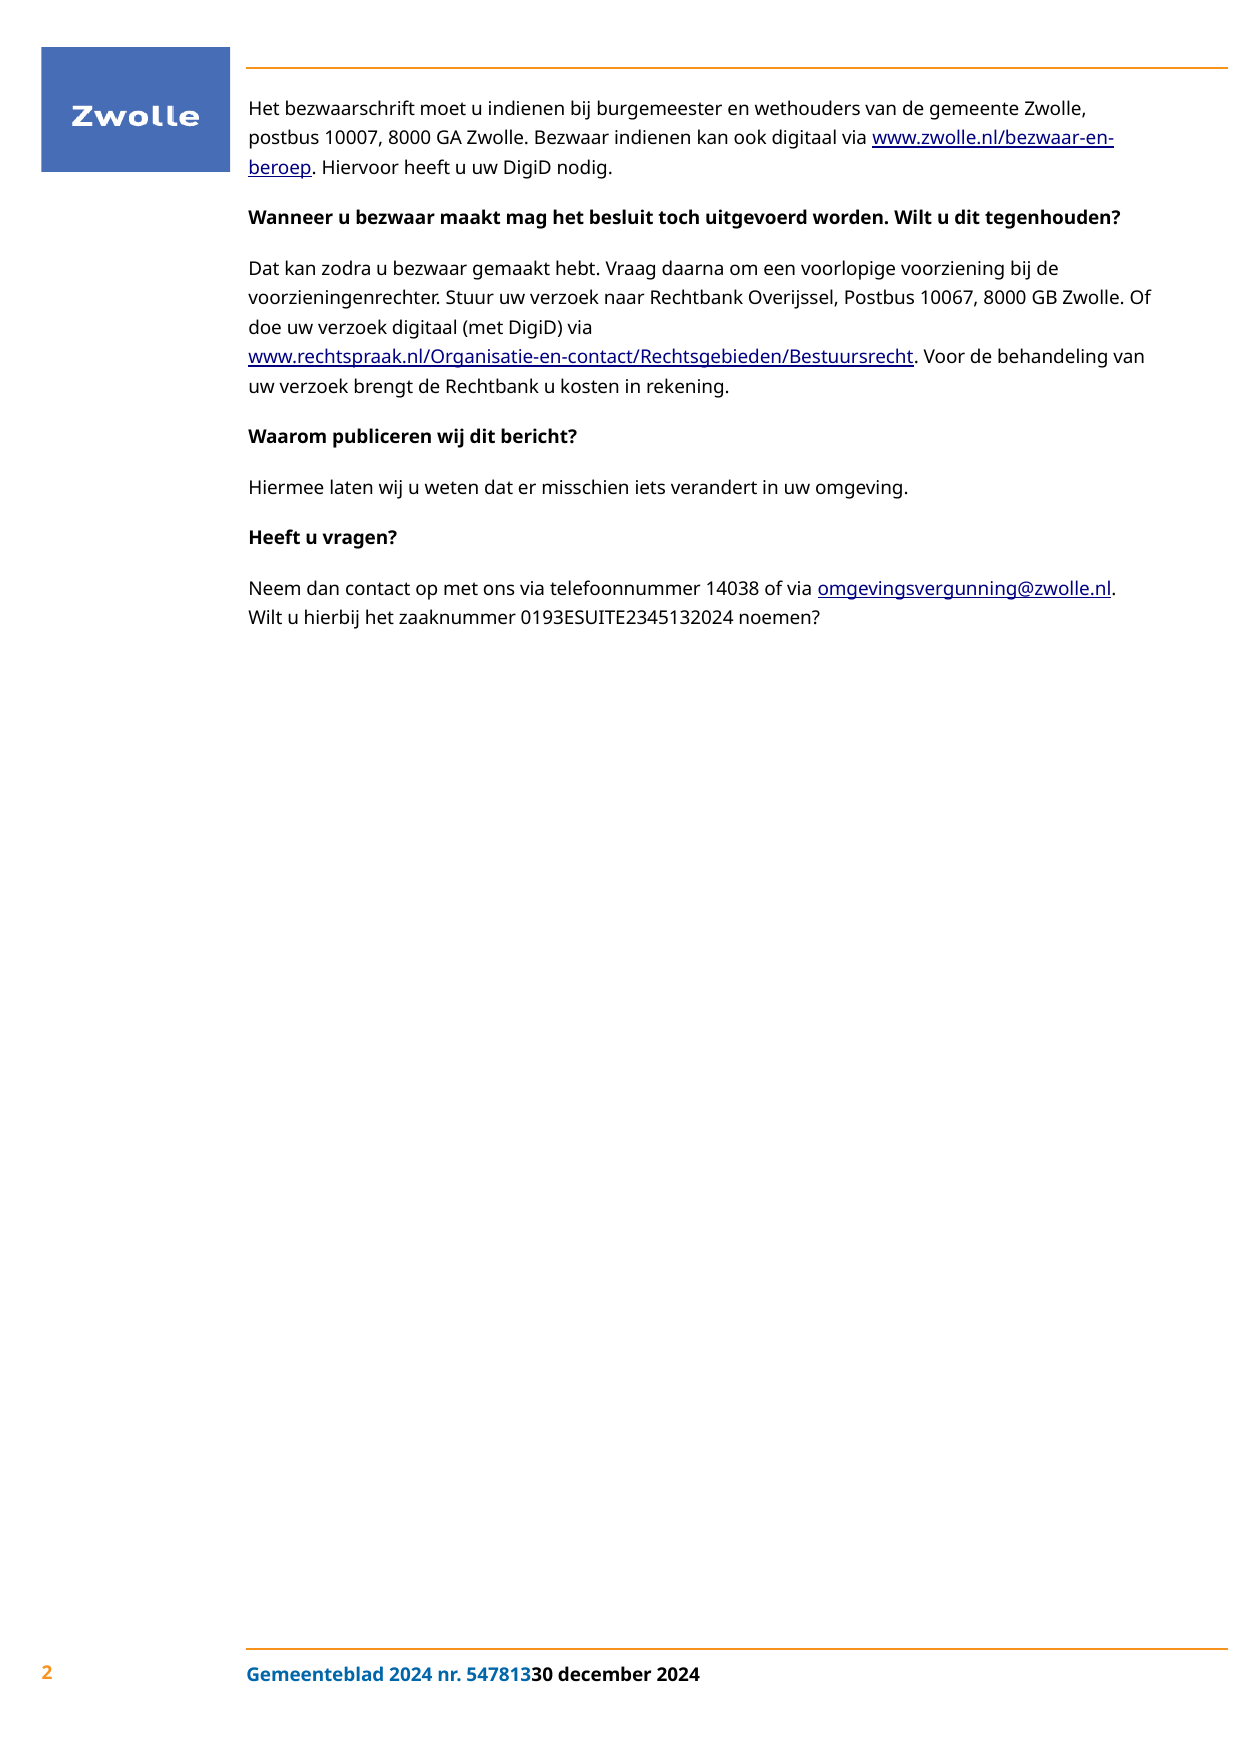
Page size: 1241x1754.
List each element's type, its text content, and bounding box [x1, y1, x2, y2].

text Dat kan zodra u bezwaar gemaakt hebt. Vraag daarna om een voorlopige voorziening bij de voorzieningenrechter. Stuur uw verzoek naar Rechtbank Overijssel, Postbus 10067, 8000 GB Zwolle. Of doe uw verzoek digitaal (met DigiD) via www.rechtspraak.nl/Organisatie-en-contact/Rechtsgebieden/Bestuursrecht. Voor de behandeling van uw verzoek brengt de Rechtbank u kosten in rekening. [248, 255, 1152, 399]
text Neem dan contact op met ons via telefoonnummer 14038 of via omgevingsvergunning@zwolle.nl. Wilt u hierbij het zaaknummer 0193ESUITE2345132024 noemen? [248, 575, 1152, 630]
text Het bezwaarschrift moet u indienen bij burgemeester en wethouders van de gemeente Zwolle, postbus 10007, 8000 GA Zwolle. Bezwaar indienen kan ook digitaal via www.zwolle.nl/bezwaar-en-beroep. Hiervoor heeft u uw DigiD nodig. [248, 95, 1152, 180]
text Waarom publiceren wij dit bericht? [248, 423, 1152, 449]
picture [41, 47, 231, 172]
text Heeft u vragen? [248, 524, 1152, 550]
text Hiermee laten wij u weten dat er misschien iets verandert in uw omgeving. [248, 474, 1152, 500]
text Wanneer u bezwaar maakt mag het besluit toch uitgevoerd worden. Wilt u dit tegenhouden? [248, 204, 1152, 230]
